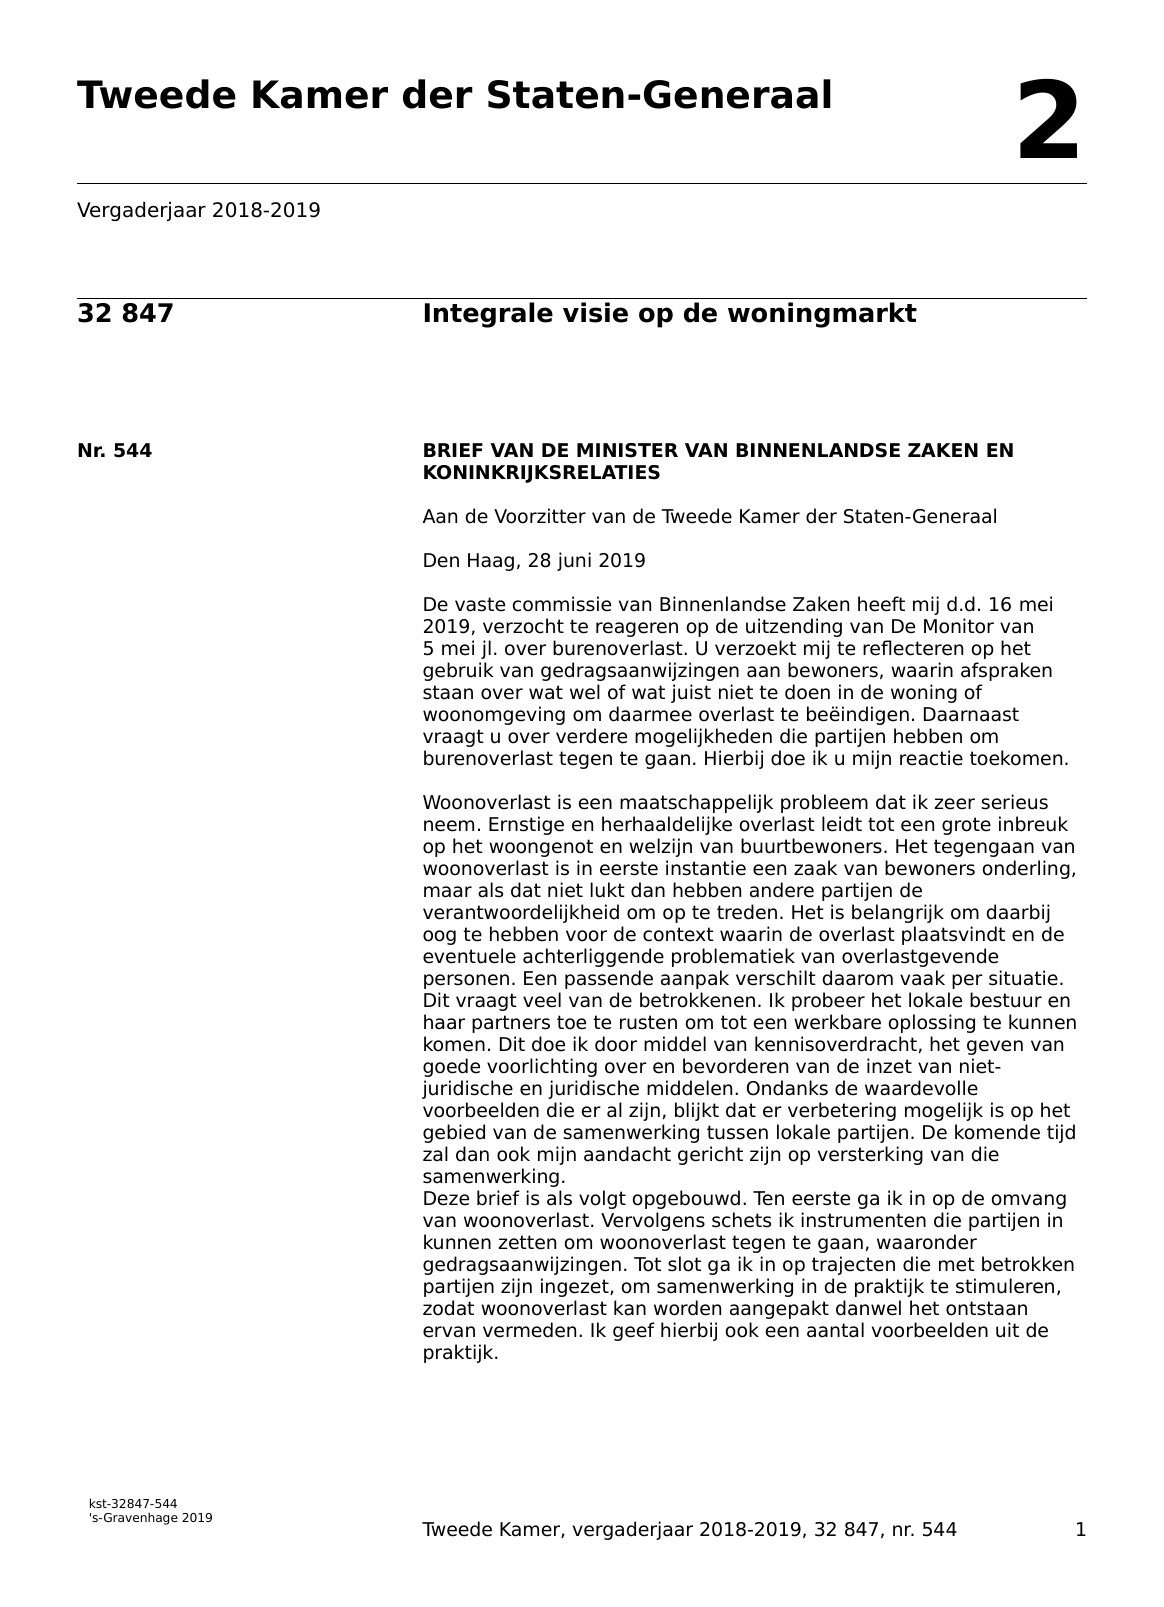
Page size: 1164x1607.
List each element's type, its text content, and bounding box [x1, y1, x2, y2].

subtitle Nr. 544 BRIEF VAN DE MINISTER VAN BINNENLANDSE ZAKEN EN KONINKRIJKSRELATIES [77, 440, 1087, 484]
text De vaste commissie van Binnenlandse Zaken heeft mij d.d. 16 mei 2019, verzocht te reageren op de uitzending van De Monitor van 5 mei jl. over burenoverlast. U verzoekt mij te reflecteren op het gebruik van gedragsaanwijzingen aan bewoners, waarin afspraken staan over wat wel of wat juist niet te doen in de woning of woonomgeving om daarmee overlast te beëindigen. Daarnaast vraagt u over verdere mogelijkheden die partijen hebben om burenoverlast tegen te gaan. Hierbij doe ik u mijn reactie toekomen. [422, 594, 1087, 770]
table_header 2 [886, 59, 1087, 183]
text Den Haag, 28 juni 2019 [422, 550, 1087, 572]
table_cell Vergaderjaar 2018-2019 [77, 184, 1087, 298]
table_header Tweede Kamer der Staten-Generaal [77, 59, 886, 183]
subtitle 32 847 Integrale visie op de woningmarkt [77, 299, 1087, 329]
text kst-32847-544 [88, 1497, 323, 1511]
text Woonoverlast is een maatschappelijk probleem dat ik zeer serieus neem. Ernstige en herhaaldelijke overlast leidt tot een grote inbreuk op het woongenot en welzijn van buurtbewoners. Het tegengaan van woonoverlast is in eerste instantie een zaak van bewoners onderling, maar als dat niet lukt dan hebben andere partijen de verantwoordelijkheid om op te treden. Het is belangrijk om daarbij oog te hebben voor de context waarin de overlast plaatsvindt en de eventuele achterliggende problematiek van overlastgevende personen. Een passende aanpak verschilt daarom vaak per situatie. Dit vraagt veel van de betrokkenen. Ik probeer het lokale bestuur en haar partners toe te rusten om tot een werkbare oplossing te kunnen komen. Dit doe ik door middel van kennisoverdracht, het geven van goede voorlichting over en bevorderen van de inzet van niet-juridische en juridische middelen. Ondanks de waardevolle voorbeelden die er al zijn, blijkt dat er verbetering mogelijk is op het gebied van de samenwerking tussen lokale partijen. De komende tijd zal dan ook mijn aandacht gericht zijn op versterking van die samenwerking. [422, 792, 1087, 1188]
text 's-Gravenhage 2019 [88, 1511, 323, 1525]
text Deze brief is als volgt opgebouwd. Ten eerste ga ik in op de omvang van woonoverlast. Vervolgens schets ik instrumenten die partijen in kunnen zetten om woonoverlast tegen te gaan, waaronder gedragsaanwijzingen. Tot slot ga ik in op trajecten die met betrokken partijen zijn ingezet, om samenwerking in de praktijk te stimuleren, zodat woonoverlast kan worden aangepakt danwel het ontstaan ervan vermeden. Ik geef hierbij ook een aantal voorbeelden uit de praktijk. [422, 1188, 1087, 1364]
text Aan de Voorzitter van de Tweede Kamer der Staten-Generaal [422, 506, 1087, 528]
